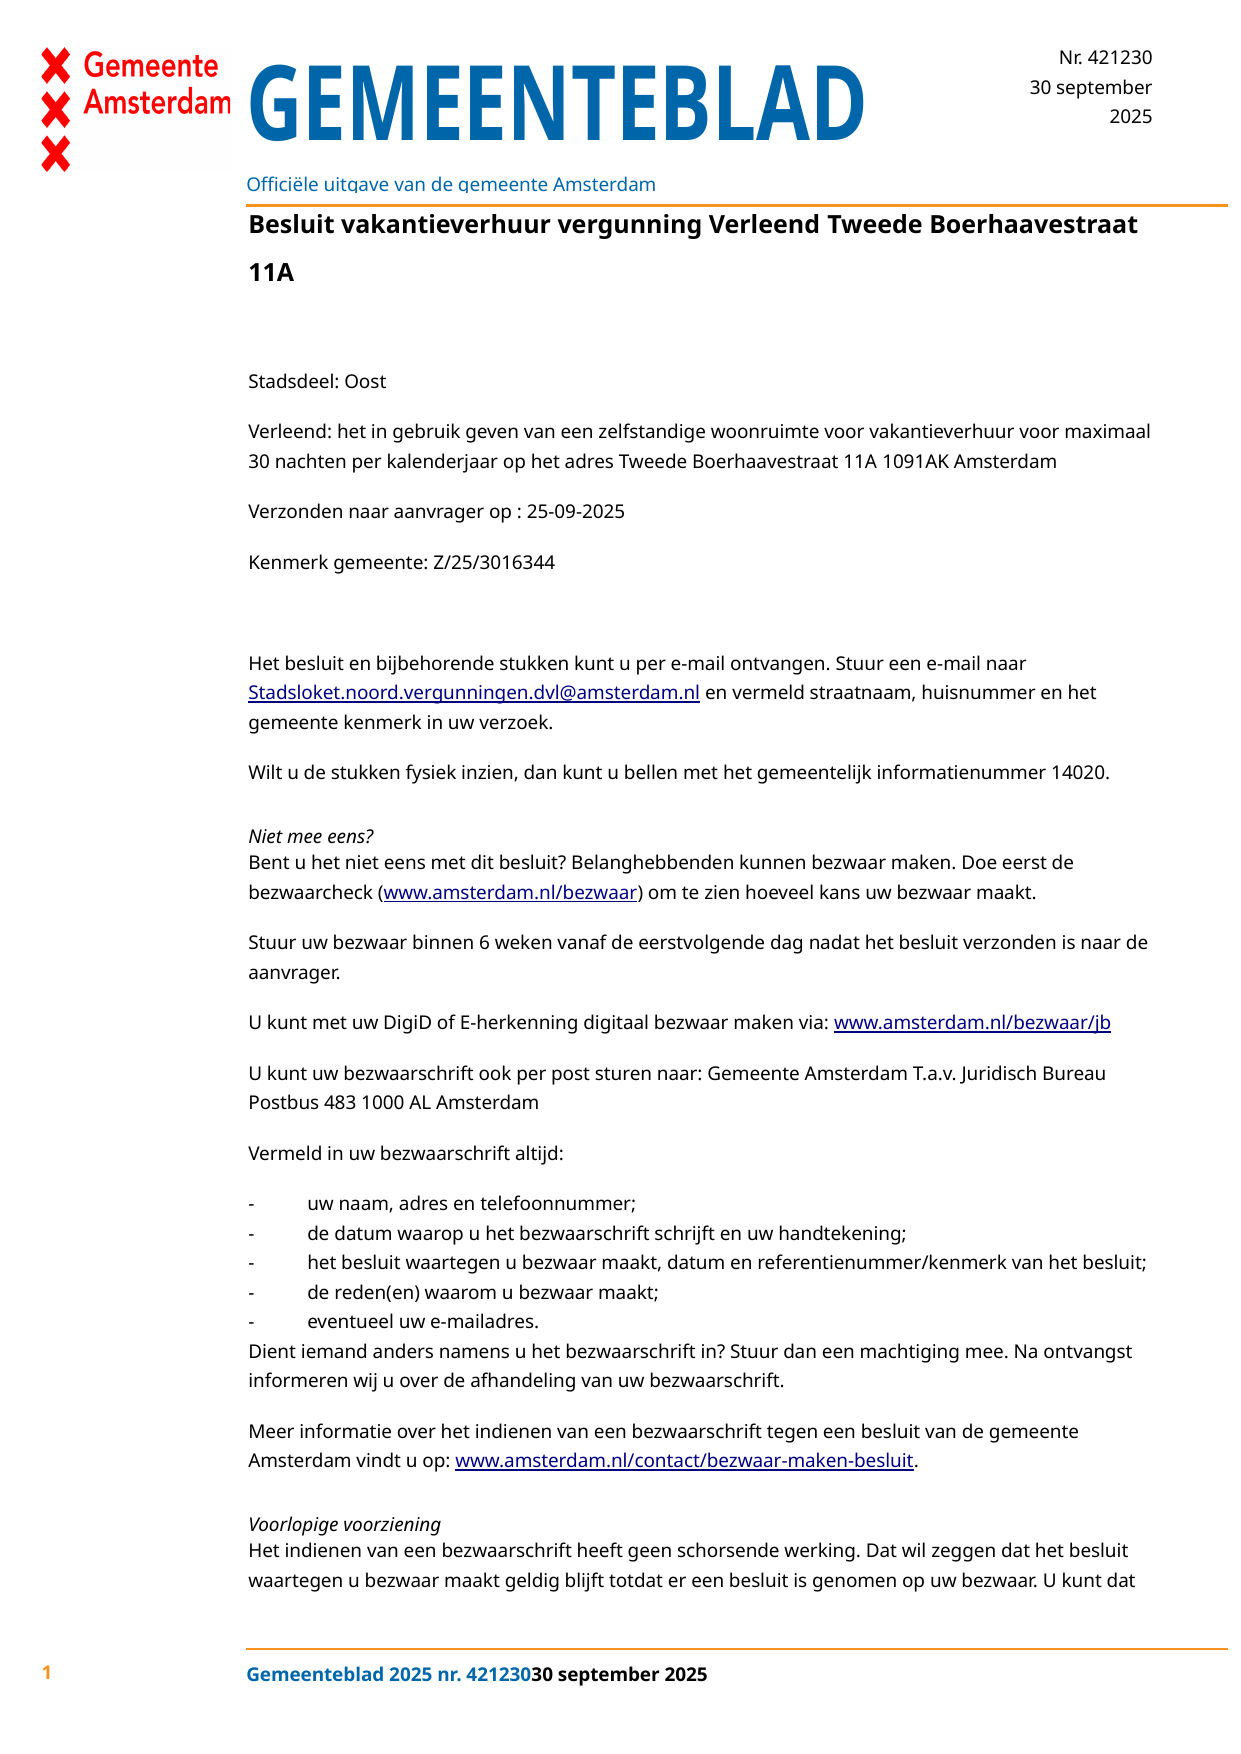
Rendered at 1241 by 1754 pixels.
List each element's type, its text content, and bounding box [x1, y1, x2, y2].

text U kunt met uw DigiD of E-herkenning digitaal bezwaar maken via: www.amsterdam.nl/bezwaar/jb [248, 1009, 1152, 1035]
text Stadsdeel: Oost [248, 368, 1152, 394]
text Kenmerk gemeente: Z/25/3016344 [248, 549, 1152, 575]
text Niet mee eens? [248, 823, 1152, 849]
picture [41, 47, 231, 172]
text Vermeld in uw bezwaarschrift altijd: [248, 1140, 1152, 1165]
list het besluit waartegen u bezwaar maakt, datum en referentienummer/kenmerk van het besluit; [248, 1249, 1152, 1275]
text Voorlopige voorziening [248, 1512, 1152, 1537]
text Dient iemand anders namens u het bezwaarschrift in? Stuur dan een machtiging mee. Na ontvangst informeren wij u over de afhandeling van uw bezwaarschrift. [248, 1338, 1152, 1393]
text Bent u het niet eens met dit besluit? Belanghebbenden kunnen bezwaar maken. Doe eerst de bezwaarcheck (www.amsterdam.nl/bezwaar) om te zien hoeveel kans uw bezwaar maakt. [248, 849, 1152, 904]
text Stuur uw bezwaar binnen 6 weken vanaf de eerstvolgende dag nadat het besluit verzonden is naar de aanvrager. [248, 929, 1152, 984]
list de reden(en) waarom u bezwaar maakt; [248, 1279, 1152, 1304]
list uw naam, adres en telefoonnummer; [248, 1190, 1152, 1216]
text Het indienen van een bezwaarschrift heeft geen schorsende werking. Dat wil zeggen dat het besluit waartegen u bezwaar maakt geldig blijft totdat er een besluit is genomen op uw bezwaar. U kunt dat [248, 1537, 1152, 1593]
text Verleend: het in gebruik geven van een zelfstandige woonruimte voor vakantieverhuur voor maximaal 30 nachten per kalenderjaar op het adres Tweede Boerhaavestraat 11A 1091AK Amsterdam [248, 419, 1152, 474]
text Wilt u de stukken fysiek inzien, dan kunt u bellen met het gemeentelijk informatienummer 14020. [248, 759, 1152, 785]
text Verzonden naar aanvrager op : 25-09-2025 [248, 499, 1152, 524]
list de datum waarop u het bezwaarschrift schrijft en uw handtekening; [248, 1220, 1152, 1245]
list eventueel uw e-mailadres. [248, 1308, 1152, 1334]
text U kunt uw bezwaarschrift ook per post sturen naar: Gemeente Amsterdam T.a.v. Juridisch Bureau Postbus 483 1000 AL Amsterdam [248, 1060, 1152, 1115]
text Het besluit en bijbehorende stukken kunt u per e-mail ontvangen. Stuur een e-mail naar Stadsloket.noord.vergunningen.dvl@amsterdam.nl en vermeld straatnaam, huisnummer en het gemeente kenmerk in uw verzoek. [248, 650, 1152, 735]
text Besluit vakantieverhuur vergunning Verleend Tweede Boerhaavestraat 11A [248, 207, 1152, 288]
text Meer informatie over het indienen van een bezwaarschrift tegen een besluit van de gemeente Amsterdam vindt u op: www.amsterdam.nl/contact/bezwaar-maken-besluit. [248, 1418, 1152, 1473]
